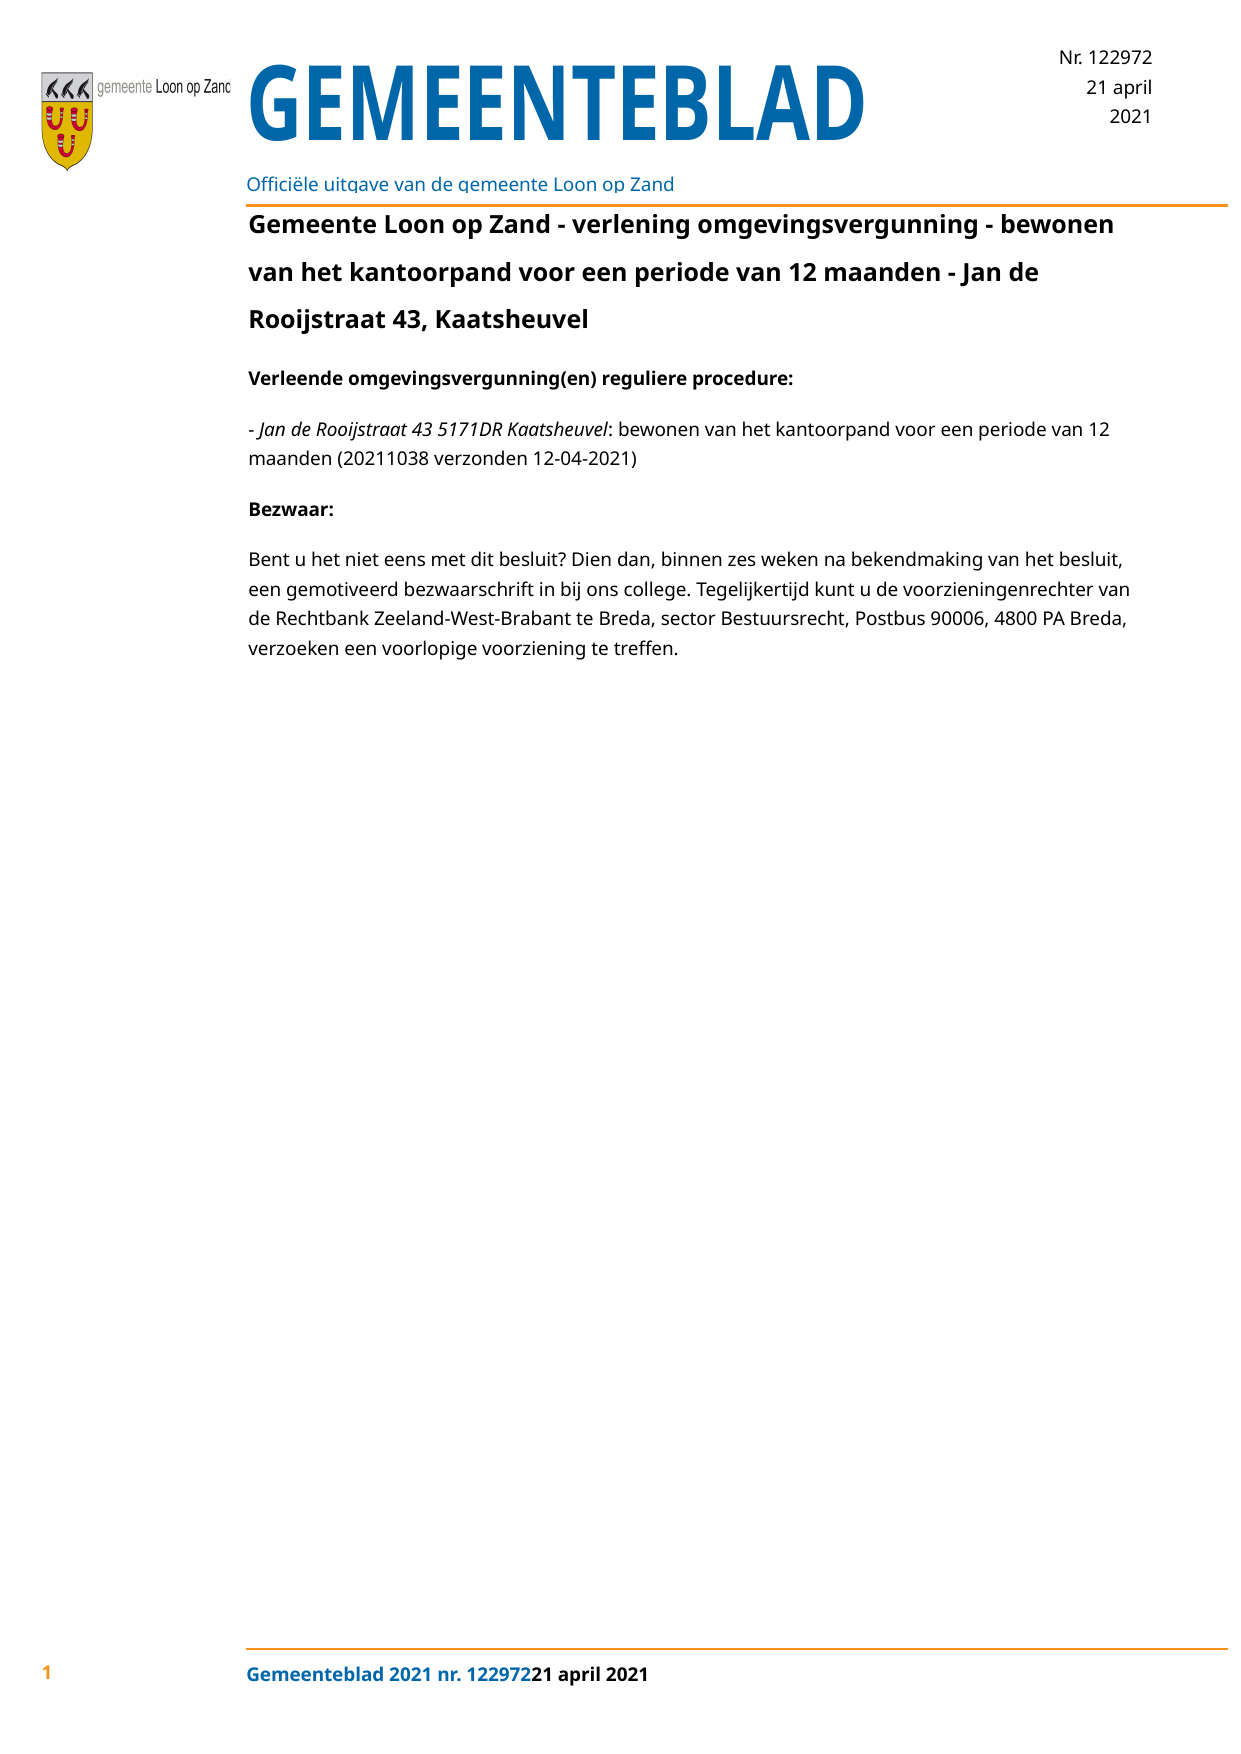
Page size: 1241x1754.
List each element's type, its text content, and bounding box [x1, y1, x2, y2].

text Verleende omgevingsvergunning(en) reguliere procedure: [248, 366, 1152, 391]
text Gemeente Loon op Zand - verlening omgevingsvergunning - bewonen van het kantoorpand voor een periode van 12 maanden - Jan de Rooijstraat 43, Kaatsheuvel [248, 207, 1152, 336]
text - Jan de Rooijstraat 43 5171DR Kaatsheuvel: bewonen van het kantoorpand voor een periode van 12 maanden (20211038 verzonden 12-04-2021) [248, 416, 1152, 471]
text Bent u het niet eens met dit besluit? Dien dan, binnen zes weken na bekendmaking van het besluit, een gemotiveerd bezwaarschrift in bij ons college. Tegelijkertijd kunt u de voorzieningenrechter van de Rechtbank Zeeland-West-Brabant te Breda, sector Bestuursrecht, Postbus 90006, 4800 PA Breda, verzoeken een voorlopige voorziening te treffen. [248, 546, 1152, 661]
picture [41, 47, 231, 172]
text Bezwaar: [248, 496, 1152, 522]
